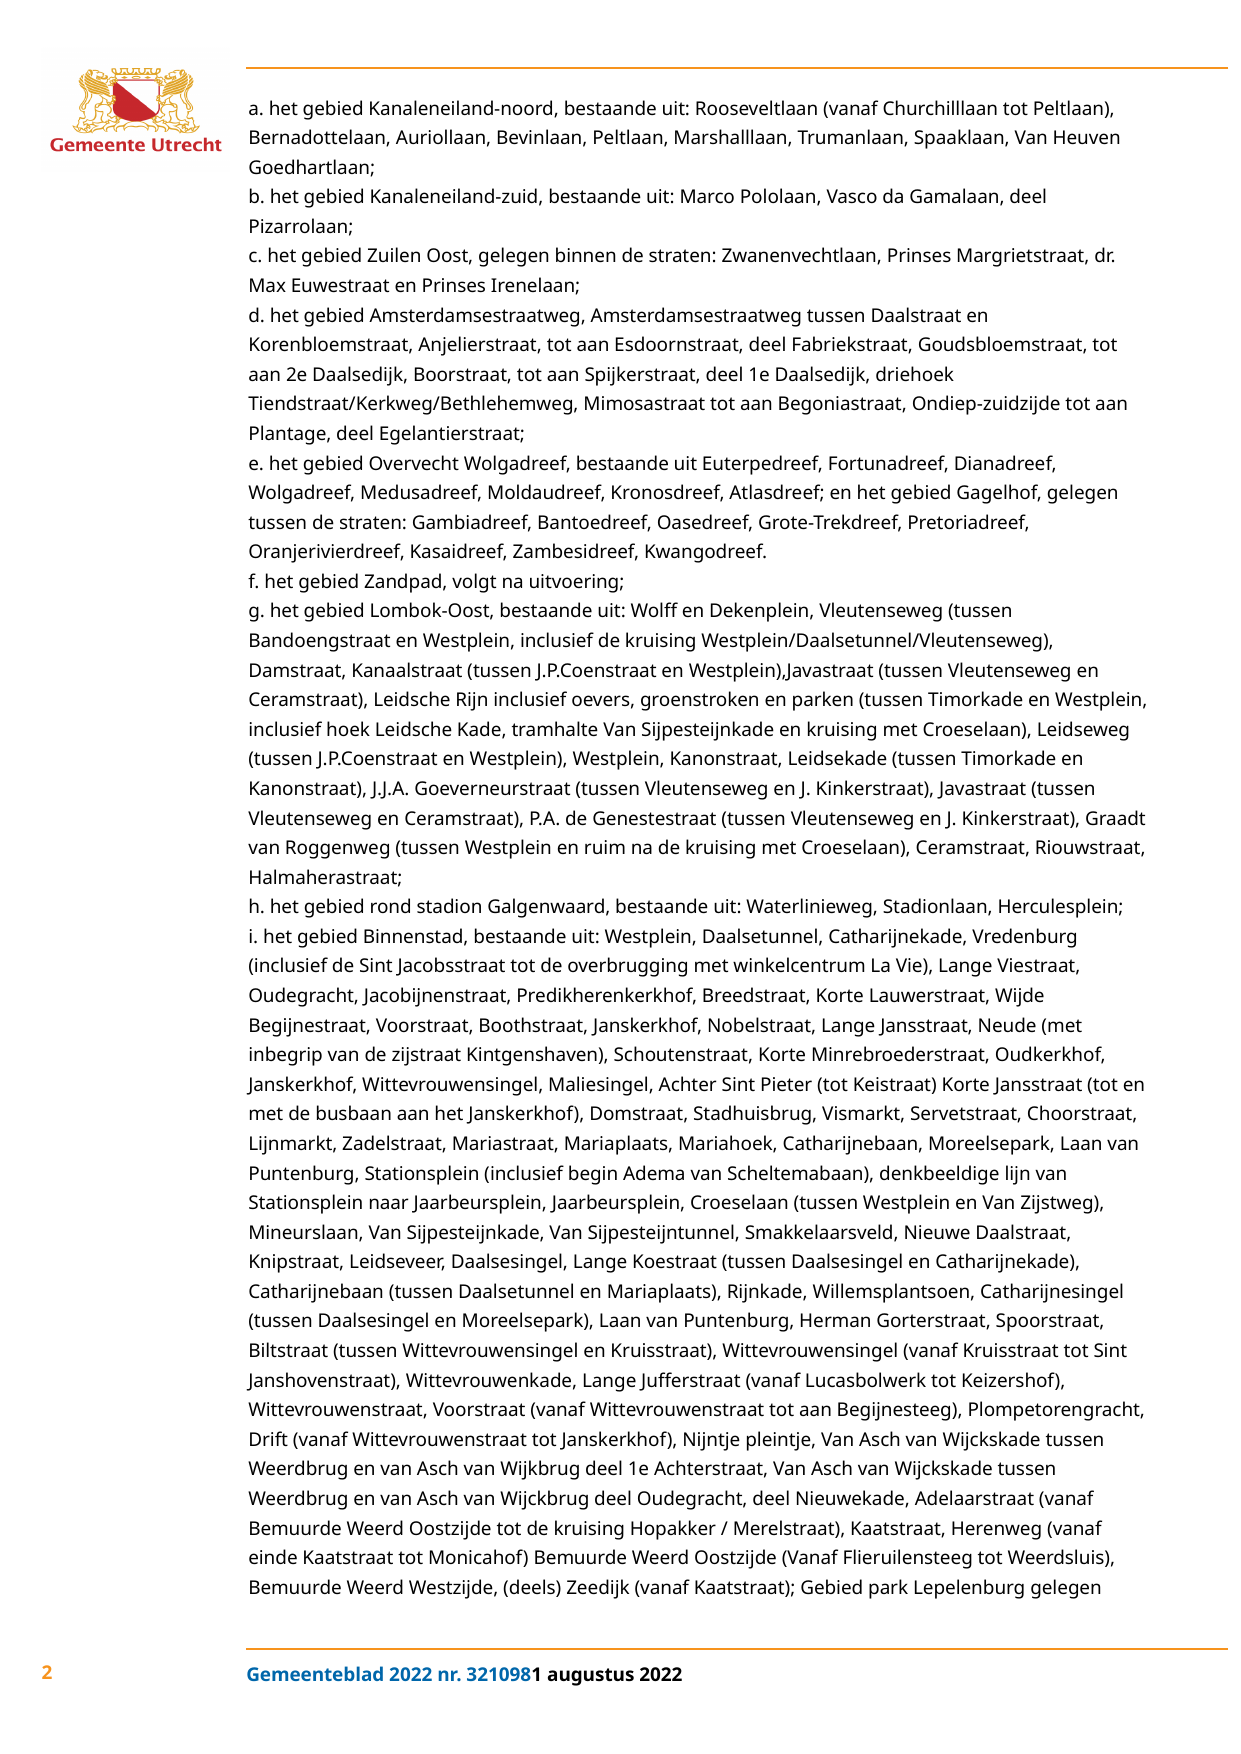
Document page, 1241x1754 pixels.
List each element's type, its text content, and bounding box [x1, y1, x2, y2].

text h. het gebied rond stadion Galgenwaard, bestaande uit: Waterlinieweg, Stadionlaan, Herculesplein; [248, 893, 1152, 919]
text f. het gebied Zandpad, volgt na uitvoering; [248, 568, 1152, 594]
text e. het gebied Overvecht Wolgadreef, bestaande uit Euterpedreef, Fortunadreef, Dianadreef, Wolgadreef, Medusadreef, Moldaudreef, Kronosdreef, Atlasdreef; en het gebied Gagelhof, gelegen tussen de straten: Gambiadreef, Bantoedreef, Oasedreef, Grote-Trekdreef, Pretoriadreef, Oranjerivierdreef, Kasaidreef, Zambesidreef, Kwangodreef. [248, 450, 1152, 564]
text b. het gebied Kanaleneiland-zuid, bestaande uit: Marco Pololaan, Vasco da Gamalaan, deel Pizarrolaan; [248, 183, 1152, 239]
text c. het gebied Zuilen Oost, gelegen binnen de straten: Zwanenvechtlaan, Prinses Margrietstraat, dr. Max Euwestraat en Prinses Irenelaan; [248, 243, 1152, 298]
picture [41, 47, 231, 172]
text a. het gebied Kanaleneiland-noord, bestaande uit: Rooseveltlaan (vanaf Churchilllaan tot Peltlaan), Bernadottelaan, Auriollaan, Bevinlaan, Peltlaan, Marshalllaan, Trumanlaan, Spaaklaan, Van Heuven Goedhartlaan; [248, 95, 1152, 180]
text i. het gebied Binnenstad, bestaande uit: Westplein, Daalsetunnel, Catharijnekade, Vredenburg (inclusief de Sint Jacobsstraat tot de overbrugging met winkelcentrum La Vie), Lange Viestraat, Oudegracht, Jacobijnenstraat, Predikherenkerkhof, Breedstraat, Korte Lauwerstraat, Wijde Begijnestraat, Voorstraat, Boothstraat, Janskerkhof, Nobelstraat, Lange Jansstraat, Neude (met inbegrip van de zijstraat Kintgenshaven), Schoutenstraat, Korte Minrebroederstraat, Oudkerkhof, Janskerkhof, Wittevrouwensingel, Maliesingel, Achter Sint Pieter (tot Keistraat) Korte Jansstraat (tot en met de busbaan aan het Janskerkhof), Domstraat, Stadhuisbrug, Vismarkt, Servetstraat, Choorstraat, Lijnmarkt, Zadelstraat, Mariastraat, Mariaplaats, Mariahoek, Catharijnebaan, Moreelsepark, Laan van Puntenburg, Stationsplein (inclusief begin Adema van Scheltemabaan), denkbeeldige lijn van Stationsplein naar Jaarbeursplein, Jaarbeursplein, Croeselaan (tussen Westplein en Van Zijstweg), Mineurslaan, Van Sijpesteijnkade, Van Sijpesteijntunnel, Smakkelaarsveld, Nieuwe Daalstraat, Knipstraat, Leidseveer, Daalsesingel, Lange Koestraat (tussen Daalsesingel en Catharijnekade), Catharijnebaan (tussen Daalsetunnel en Mariaplaats), Rijnkade, Willemsplantsoen, Catharijnesingel (tussen Daalsesingel en Moreelsepark), Laan van Puntenburg, Herman Gorterstraat, Spoorstraat, Biltstraat (tussen Wittevrouwensingel en Kruisstraat), Wittevrouwensingel (vanaf Kruisstraat tot Sint Janshovenstraat), Wittevrouwenkade, Lange Jufferstraat (vanaf Lucasbolwerk tot Keizershof), Wittevrouwenstraat, Voorstraat (vanaf Wittevrouwenstraat tot aan Begijnesteeg), Plompetorengracht, Drift (vanaf Wittevrouwenstraat tot Janskerkhof), Nijntje pleintje, Van Asch van Wijckskade tussen Weerdbrug en van Asch van Wijkbrug deel 1e Achterstraat, Van Asch van Wijckskade tussen Weerdbrug en van Asch van Wijckbrug deel Oudegracht, deel Nieuwekade, Adelaarstraat (vanaf Bemuurde Weerd Oostzijde tot de kruising Hopakker / Merelstraat), Kaatstraat, Herenweg (vanaf einde Kaatstraat tot Monicahof) Bemuurde Weerd Oostzijde (Vanaf Flieruilensteeg tot Weerdsluis), Bemuurde Weerd Westzijde, (deels) Zeedijk (vanaf Kaatstraat); Gebied park Lepelenburg gelegen [248, 923, 1152, 1600]
text d. het gebied Amsterdamsestraatweg, Amsterdamsestraatweg tussen Daalstraat en Korenbloemstraat, Anjelierstraat, tot aan Esdoornstraat, deel Fabriekstraat, Goudsbloemstraat, tot aan 2e Daalsedijk, Boorstraat, tot aan Spijkerstraat, deel 1e Daalsedijk, driehoek Tiendstraat/Kerkweg/Bethlehemweg, Mimosastraat tot aan Begoniastraat, Ondiep-zuidzijde tot aan Plantage, deel Egelantierstraat; [248, 302, 1152, 446]
text g. het gebied Lombok-Oost, bestaande uit: Wolff en Dekenplein, Vleutenseweg (tussen Bandoengstraat en Westplein, inclusief de kruising Westplein/Daalsetunnel/Vleutenseweg), Damstraat, Kanaalstraat (tussen J.P.Coenstraat en Westplein),Javastraat (tussen Vleutenseweg en Ceramstraat), Leidsche Rijn inclusief oevers, groenstroken en parken (tussen Timorkade en Westplein, inclusief hoek Leidsche Kade, tramhalte Van Sijpesteijnkade en kruising met Croeselaan), Leidseweg (tussen J.P.Coenstraat en Westplein), Westplein, Kanonstraat, Leidsekade (tussen Timorkade en Kanonstraat), J.J.A. Goeverneurstraat (tussen Vleutenseweg en J. Kinkerstraat), Javastraat (tussen Vleutenseweg en Ceramstraat), P.A. de Genestestraat (tussen Vleutenseweg en J. Kinkerstraat), Graadt van Roggenweg (tussen Westplein en ruim na de kruising met Croeselaan), Ceramstraat, Riouwstraat, Halmaherastraat; [248, 598, 1152, 890]
